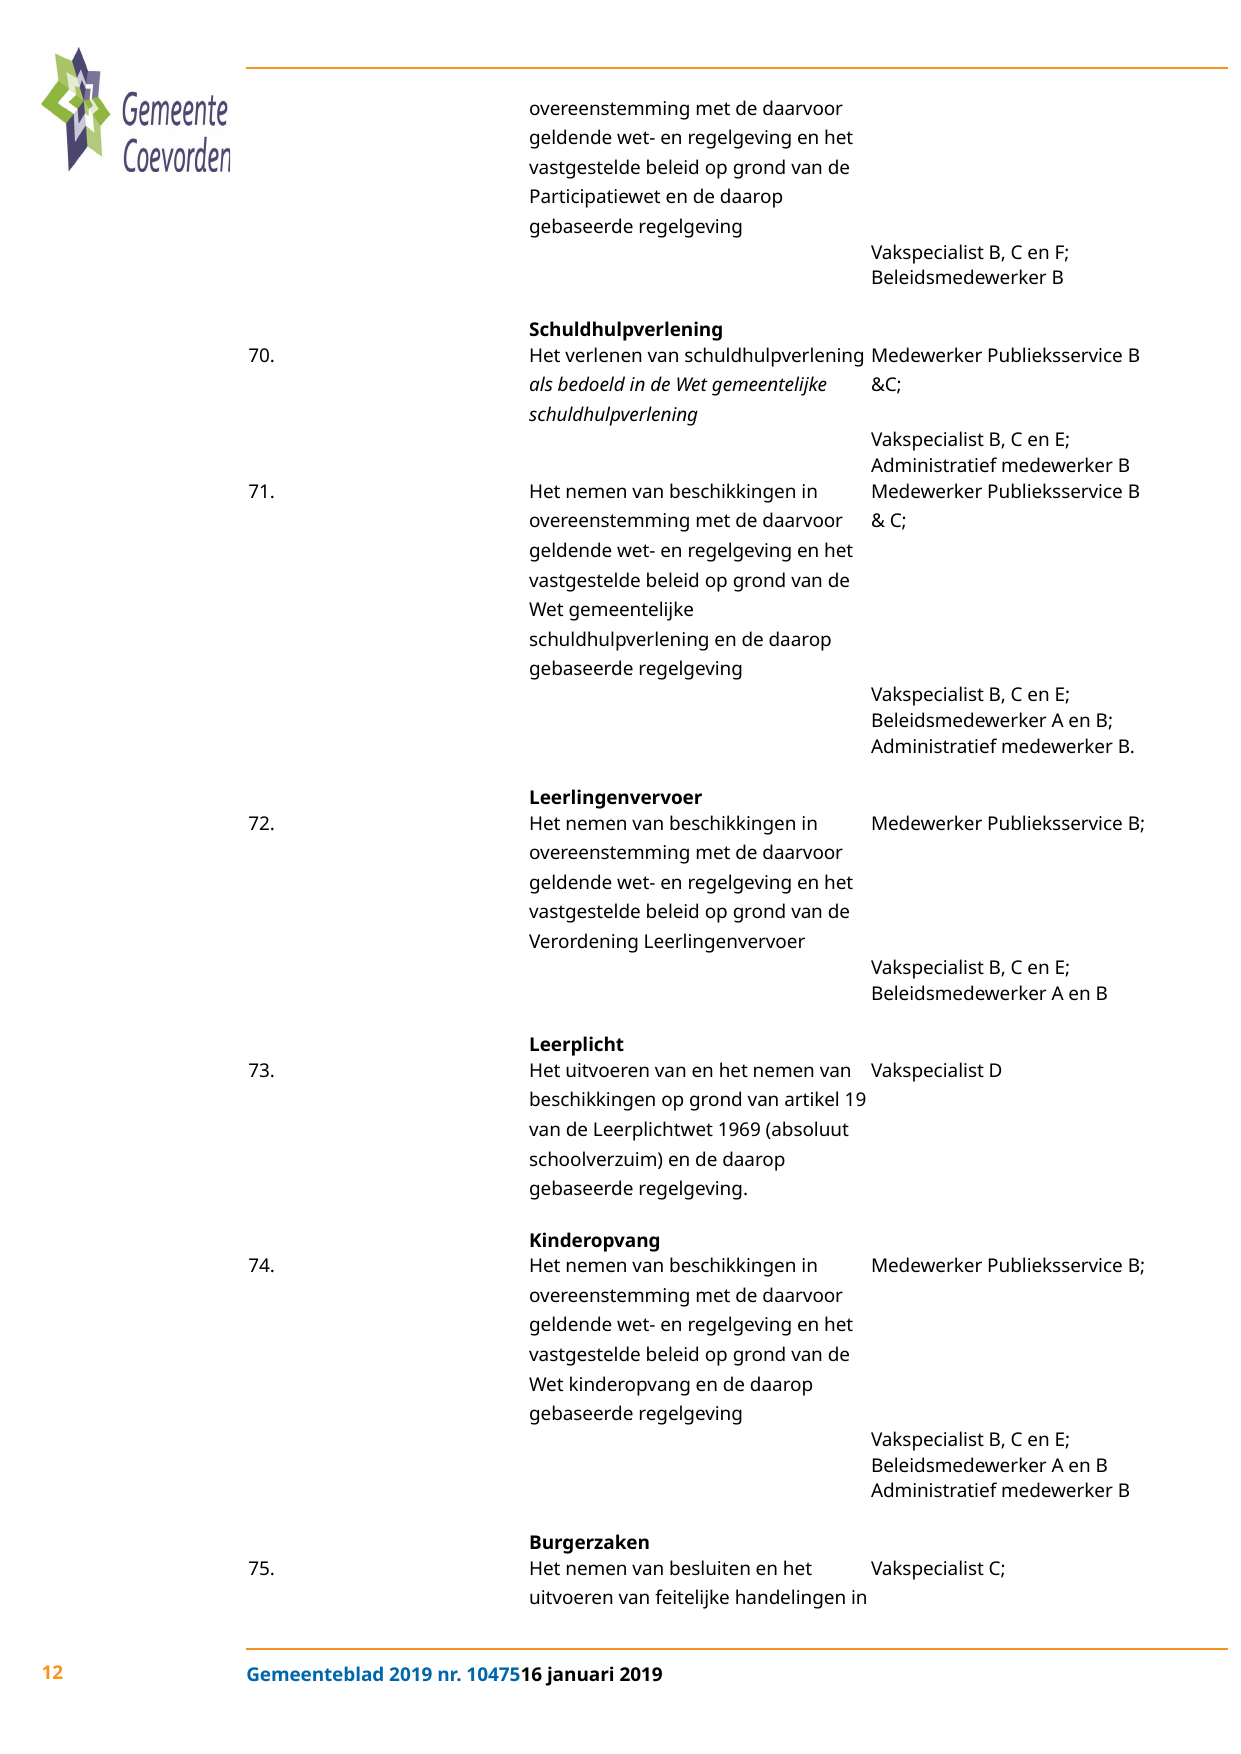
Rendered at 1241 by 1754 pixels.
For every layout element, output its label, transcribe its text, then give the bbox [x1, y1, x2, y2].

table_cell Medewerker Publieksservice B &C; [871, 342, 1152, 427]
table_cell [248, 1503, 1152, 1529]
table_cell [871, 1529, 1152, 1555]
table_cell [529, 1478, 871, 1503]
table_cell [529, 1426, 871, 1452]
table_cell Medewerker Publieksservice B & C; [871, 478, 1152, 681]
table_cell [248, 290, 1152, 316]
table_cell Medewerker Publieksservice B; [871, 1253, 1152, 1426]
table_cell Vakspecialist B, C en E; [871, 1426, 1152, 1452]
table_cell Medewerker Publieksservice B; [871, 810, 1152, 954]
table_cell Administratief medewerker B. [871, 733, 1152, 758]
table_cell Schuldhulpverlening [529, 316, 871, 342]
table_cell [248, 1426, 529, 1452]
table_cell [529, 707, 871, 733]
table_cell Beleidsmedewerker B [871, 265, 1152, 290]
table_cell [248, 316, 529, 342]
table_cell 71. [248, 478, 529, 681]
table_cell [248, 239, 529, 264]
table_cell 73. [248, 1057, 529, 1201]
table_cell 70. [248, 342, 529, 427]
picture [41, 47, 231, 172]
table_cell [248, 980, 529, 1006]
table_cell Leerplicht [529, 1031, 871, 1057]
table_cell [871, 1031, 1152, 1057]
table_cell [529, 1452, 871, 1478]
table_cell [248, 954, 529, 980]
table_cell Het nemen van besluiten en het uitvoeren van feitelijke handelingen in [529, 1555, 871, 1610]
table_cell [248, 95, 529, 239]
table_cell [248, 1227, 529, 1252]
table_cell [529, 733, 871, 758]
table_cell [248, 427, 529, 452]
table_cell 75. [248, 1555, 529, 1610]
table_cell [248, 1031, 529, 1057]
table_cell [871, 1227, 1152, 1252]
table_cell Vakspecialist B, C en E; [871, 681, 1152, 707]
table_cell 74. [248, 1253, 529, 1426]
table_cell [248, 784, 529, 810]
table_cell [248, 733, 529, 758]
table_cell [529, 239, 871, 264]
table_cell Vakspecialist C; [871, 1555, 1152, 1610]
table_cell [248, 1529, 529, 1555]
table_cell [248, 265, 529, 290]
table_cell [248, 1201, 1152, 1227]
table_cell Administratief medewerker B [871, 453, 1152, 478]
table_cell [871, 316, 1152, 342]
table_cell overeenstemming met de daarvoor geldende wet- en regelgeving en het vastgestelde beleid op grond van de Participatiewet en de daarop gebaseerde regelgeving [529, 95, 871, 239]
table_cell [248, 681, 529, 707]
table_cell [248, 759, 1152, 784]
table_cell [871, 784, 1152, 810]
table_cell [248, 1006, 1152, 1031]
table_cell Kinderopvang [529, 1227, 871, 1252]
table_cell Burgerzaken [529, 1529, 871, 1555]
table_cell [248, 1452, 529, 1478]
table_cell Het uitvoeren van en het nemen van beschikkingen op grond van artikel 19 van de Leerplichtwet 1969 (absoluut schoolverzuim) en de daarop gebaseerde regelgeving. [529, 1057, 871, 1201]
table_cell Vakspecialist B, C en E; [871, 954, 1152, 980]
table_cell 72. [248, 810, 529, 954]
table_cell [529, 681, 871, 707]
table_cell [248, 1478, 529, 1503]
table_cell [248, 453, 529, 478]
table_cell [529, 954, 871, 980]
table_cell [248, 707, 529, 733]
table_cell Beleidsmedewerker A en B [871, 1452, 1152, 1478]
table_cell Het nemen van beschikkingen in overeenstemming met de daarvoor geldende wet- en regelgeving en het vastgestelde beleid op grond van de Wet gemeentelijke schuldhulpverlening en de daarop gebaseerde regelgeving [529, 478, 871, 681]
table_cell Het nemen van beschikkingen in overeenstemming met de daarvoor geldende wet- en regelgeving en het vastgestelde beleid op grond van de Wet kinderopvang en de daarop gebaseerde regelgeving [529, 1253, 871, 1426]
table_cell Vakspecialist D [871, 1057, 1152, 1201]
table_cell Leerlingenvervoer [529, 784, 871, 810]
table_cell [529, 453, 871, 478]
table_cell Beleidsmedewerker A en B [871, 980, 1152, 1006]
table_cell [529, 427, 871, 452]
table_cell [871, 95, 1152, 239]
table_cell [529, 265, 871, 290]
table_cell Het verlenen van schuldhulpverlening als bedoeld in de Wet gemeentelijke schuldhulpverlening [529, 342, 871, 427]
table_cell Vakspecialist B, C en E; [871, 427, 1152, 452]
table_cell Het nemen van beschikkingen in overeenstemming met de daarvoor geldende wet- en regelgeving en het vastgestelde beleid op grond van de Verordening Leerlingenvervoer [529, 810, 871, 954]
table_cell [529, 980, 871, 1006]
table_cell Vakspecialist B, C en F; [871, 239, 1152, 264]
table_cell Beleidsmedewerker A en B; [871, 707, 1152, 733]
table_cell Administratief medewerker B [871, 1478, 1152, 1503]
